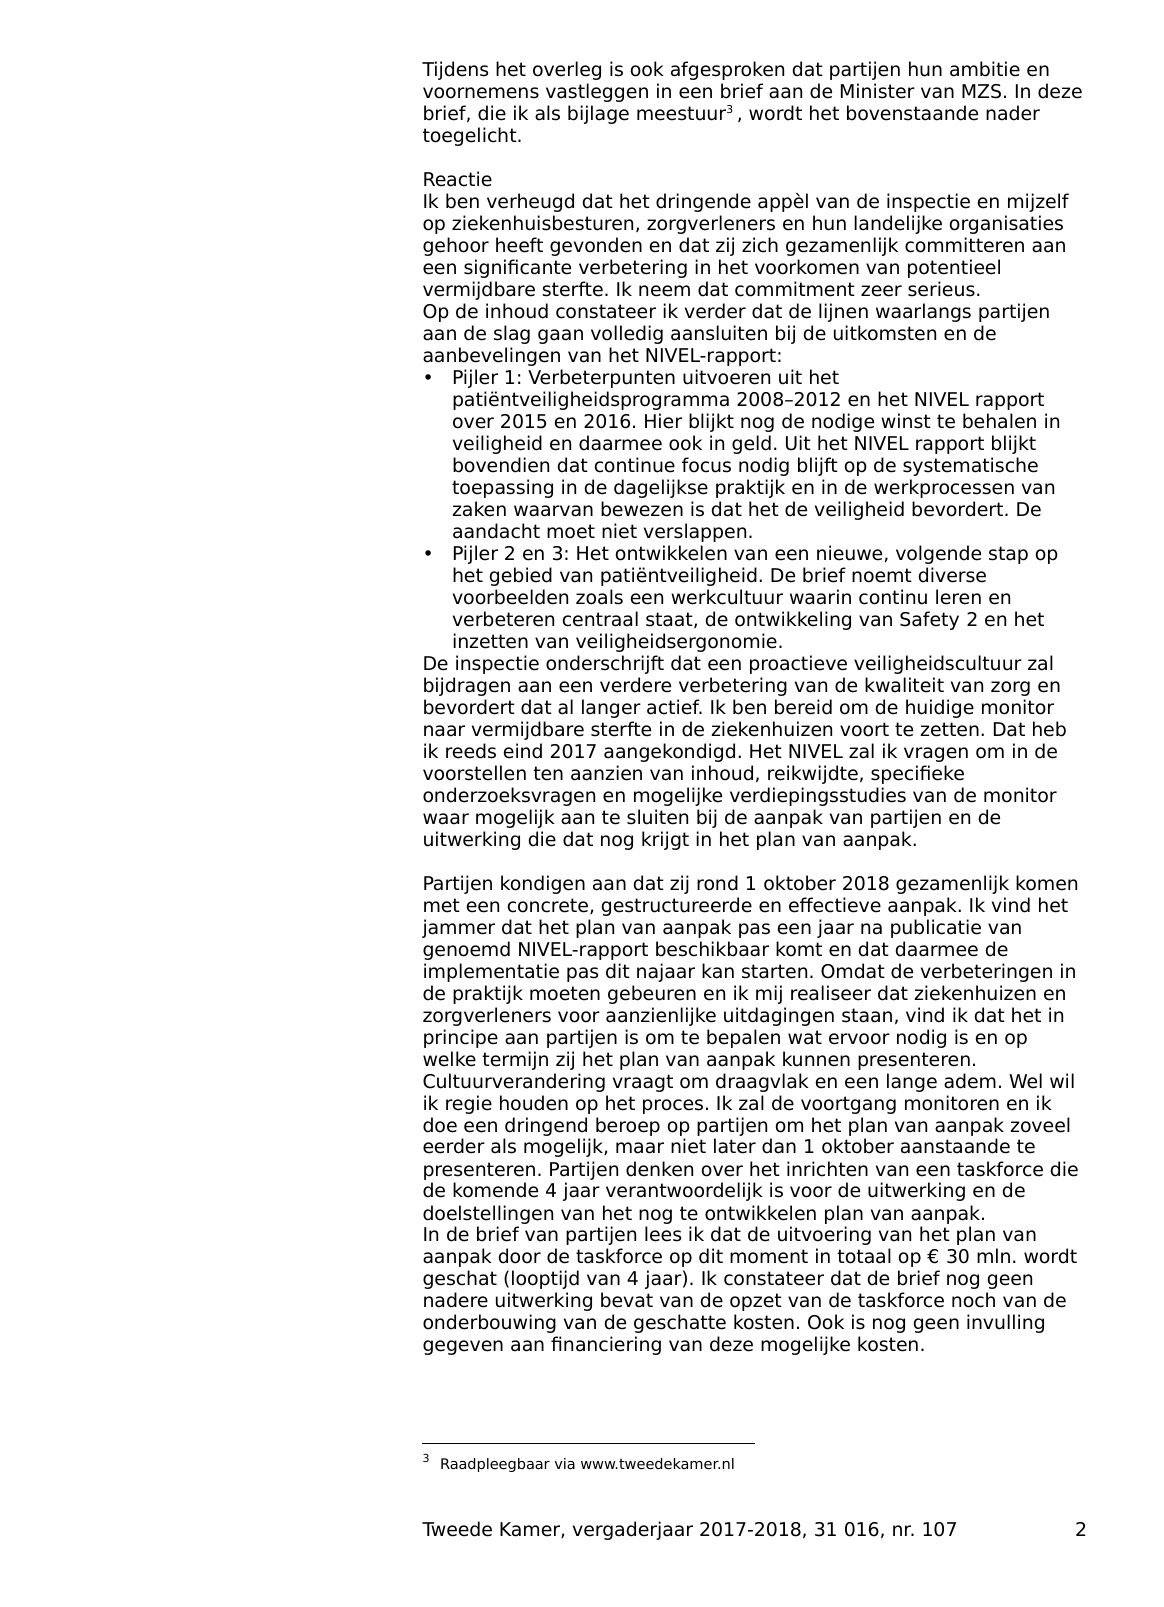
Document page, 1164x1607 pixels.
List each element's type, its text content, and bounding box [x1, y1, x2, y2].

text Raadpleegbaar via www.tweedekamer.nl [422, 1452, 1087, 1474]
text Tijdens het overleg is ook afgesproken dat partijen hun ambitie en voornemens vastleggen in een brief aan de Minister van MZS. In deze brief, die ik als bijlage meestuur, wordt het bovenstaande nader toegelicht. [422, 59, 1087, 147]
text In de brief van partijen lees ik dat de uitvoering van het plan van aanpak door de taskforce op dit moment in totaal op € 30 mln. wordt geschat (looptijd van 4 jaar). Ik constateer dat de brief nog geen nadere uitwerking bevat van de opzet van de taskforce noch van de onderbouwing van de geschatte kosten. Ook is nog geen invulling gegeven aan financiering van deze mogelijke kosten. [422, 1224, 1087, 1356]
text De inspectie onderschrijft dat een proactieve veiligheidscultuur zal bijdragen aan een verdere verbetering van de kwaliteit van zorg en bevordert dat al langer actief. Ik ben bereid om de huidige monitor naar vermijdbare sterfte in de ziekenhuizen voort te zetten. Dat heb ik reeds eind 2017 aangekondigd. Het NIVEL zal ik vragen om in de voorstellen ten aanzien van inhoud, reikwijdte, specifieke onderzoeksvragen en mogelijke verdiepingsstudies van de monitor waar mogelijk aan te sluiten bij de aanpak van partijen en de uitwerking die dat nog krijgt in het plan van aanpak. [422, 653, 1087, 851]
text • Pijler 1: Verbeterpunten uitvoeren uit het patiëntveiligheidsprogramma 2008–2012 en het NIVEL rapport over 2015 en 2016. Hier blijkt nog de nodige winst te behalen in veiligheid en daarmee ook in geld. Uit het NIVEL rapport blijkt bovendien dat continue focus nodig blijft op de systematische toepassing in de dagelijkse praktijk en in de werkprocessen van zaken waarvan bewezen is dat het de veiligheid bevordert. De aandacht moet niet verslappen. [422, 367, 1087, 543]
text Ik ben verheugd dat het dringende appèl van de inspectie en mijzelf op ziekenhuisbesturen, zorgverleners en hun landelijke organisaties gehoor heeft gevonden en dat zij zich gezamenlijk committeren aan een significante verbetering in het voorkomen van potentieel vermijdbare sterfte. Ik neem dat commitment zeer serieus. [422, 191, 1087, 301]
text • Pijler 2 en 3: Het ontwikkelen van een nieuwe, volgende stap op het gebied van patiëntveiligheid. De brief noemt diverse voorbeelden zoals een werkcultuur waarin continu leren en verbeteren centraal staat, de ontwikkeling van Safety 2 en het inzetten van veiligheidsergonomie. [422, 543, 1087, 653]
text Op de inhoud constateer ik verder dat de lijnen waarlangs partijen aan de slag gaan volledig aansluiten bij de uitkomsten en de aanbevelingen van het NIVEL-rapport: [422, 301, 1087, 367]
text Partijen kondigen aan dat zij rond 1 oktober 2018 gezamenlijk komen met een concrete, gestructureerde en effectieve aanpak. Ik vind het jammer dat het plan van aanpak pas een jaar na publicatie van genoemd NIVEL-rapport beschikbaar komt en dat daarmee de implementatie pas dit najaar kan starten. Omdat de verbeteringen in de praktijk moeten gebeuren en ik mij realiseer dat ziekenhuizen en zorgverleners voor aanzienlijke uitdagingen staan, vind ik dat het in principe aan partijen is om te bepalen wat ervoor nodig is en op welke termijn zij het plan van aanpak kunnen presenteren. Cultuurverandering vraagt om draagvlak en een lange adem. Wel wil ik regie houden op het proces. Ik zal de voortgang monitoren en ik doe een dringend beroep op partijen om het plan van aanpak zoveel eerder als mogelijk, maar niet later dan 1 oktober aanstaande te presenteren. Partijen denken over het inrichten van een taskforce die de komende 4 jaar verantwoordelijk is voor de uitwerking en de doelstellingen van het nog te ontwikkelen plan van aanpak. [422, 873, 1087, 1224]
text Reactie [422, 169, 1087, 191]
